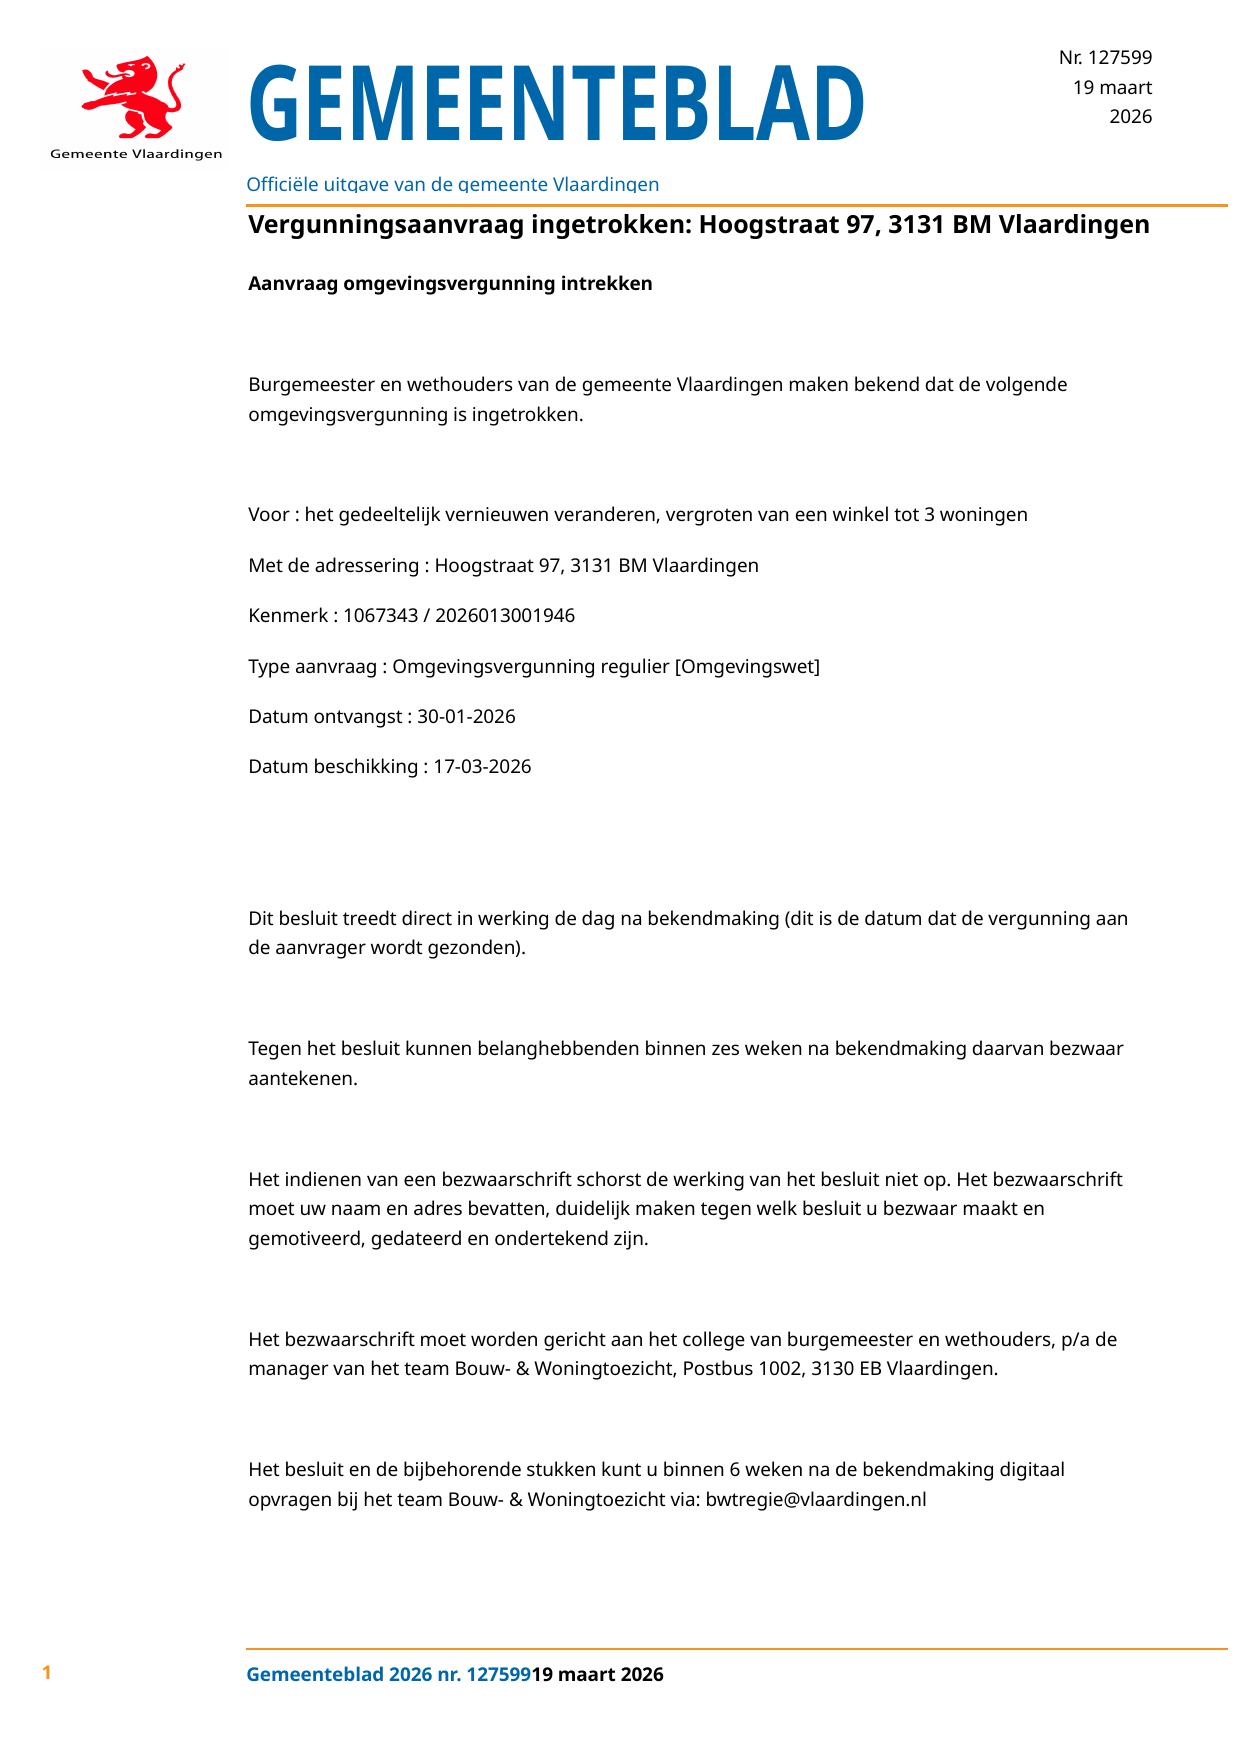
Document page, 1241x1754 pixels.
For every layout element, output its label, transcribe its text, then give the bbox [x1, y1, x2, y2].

text Dit besluit treedt direct in werking de dag na bekendmaking (dit is de datum dat de vergunning aan de aanvrager wordt gezonden). [248, 905, 1152, 960]
text Kenmerk : 1067343 / 2026013001946 [248, 602, 1152, 628]
text Tegen het besluit kunnen belanghebbenden binnen zes weken na bekendmaking daarvan bezwaar aantekenen. [248, 1035, 1152, 1091]
text Vergunningsaanvraag ingetrokken: Hoogstraat 97, 3131 BM Vlaardingen [248, 207, 1152, 241]
text Aanvraag omgevingsvergunning intrekken [248, 270, 1152, 296]
text Met de adressering : Hoogstraat 97, 3131 BM Vlaardingen [248, 552, 1152, 578]
text Datum beschikking : 17-03-2026 [248, 754, 1152, 779]
text Type aanvraag : Omgevingsvergunning regulier [Omgevingswet] [248, 653, 1152, 678]
text Burgemeester en wethouders van de gemeente Vlaardingen maken bekend dat de volgende omgevingsvergunning is ingetrokken. [248, 371, 1152, 426]
text Voor : het gedeeltelijk vernieuwen veranderen, vergroten van een winkel tot 3 woningen [248, 502, 1152, 527]
text Het indienen van een bezwaarschrift schorst de werking van het besluit niet op. Het bezwaarschrift moet uw naam en adres bevatten, duidelijk maken tegen welk besluit u bezwaar maakt en gemotiveerd, gedateerd en ondertekend zijn. [248, 1166, 1152, 1251]
text Het besluit en de bijbehorende stukken kunt u binnen 6 weken na de bekendmaking digitaal opvragen bij het team Bouw- & Woningtoezicht via: bwtregie@vlaardingen.nl [248, 1456, 1152, 1511]
picture [41, 47, 231, 172]
text Het bezwaarschrift moet worden gericht aan het college van burgemeester en wethouders, p/a de manager van het team Bouw- & Woningtoezicht, Postbus 1002, 3130 EB Vlaardingen. [248, 1326, 1152, 1381]
text Datum ontvangst : 30-01-2026 [248, 703, 1152, 729]
